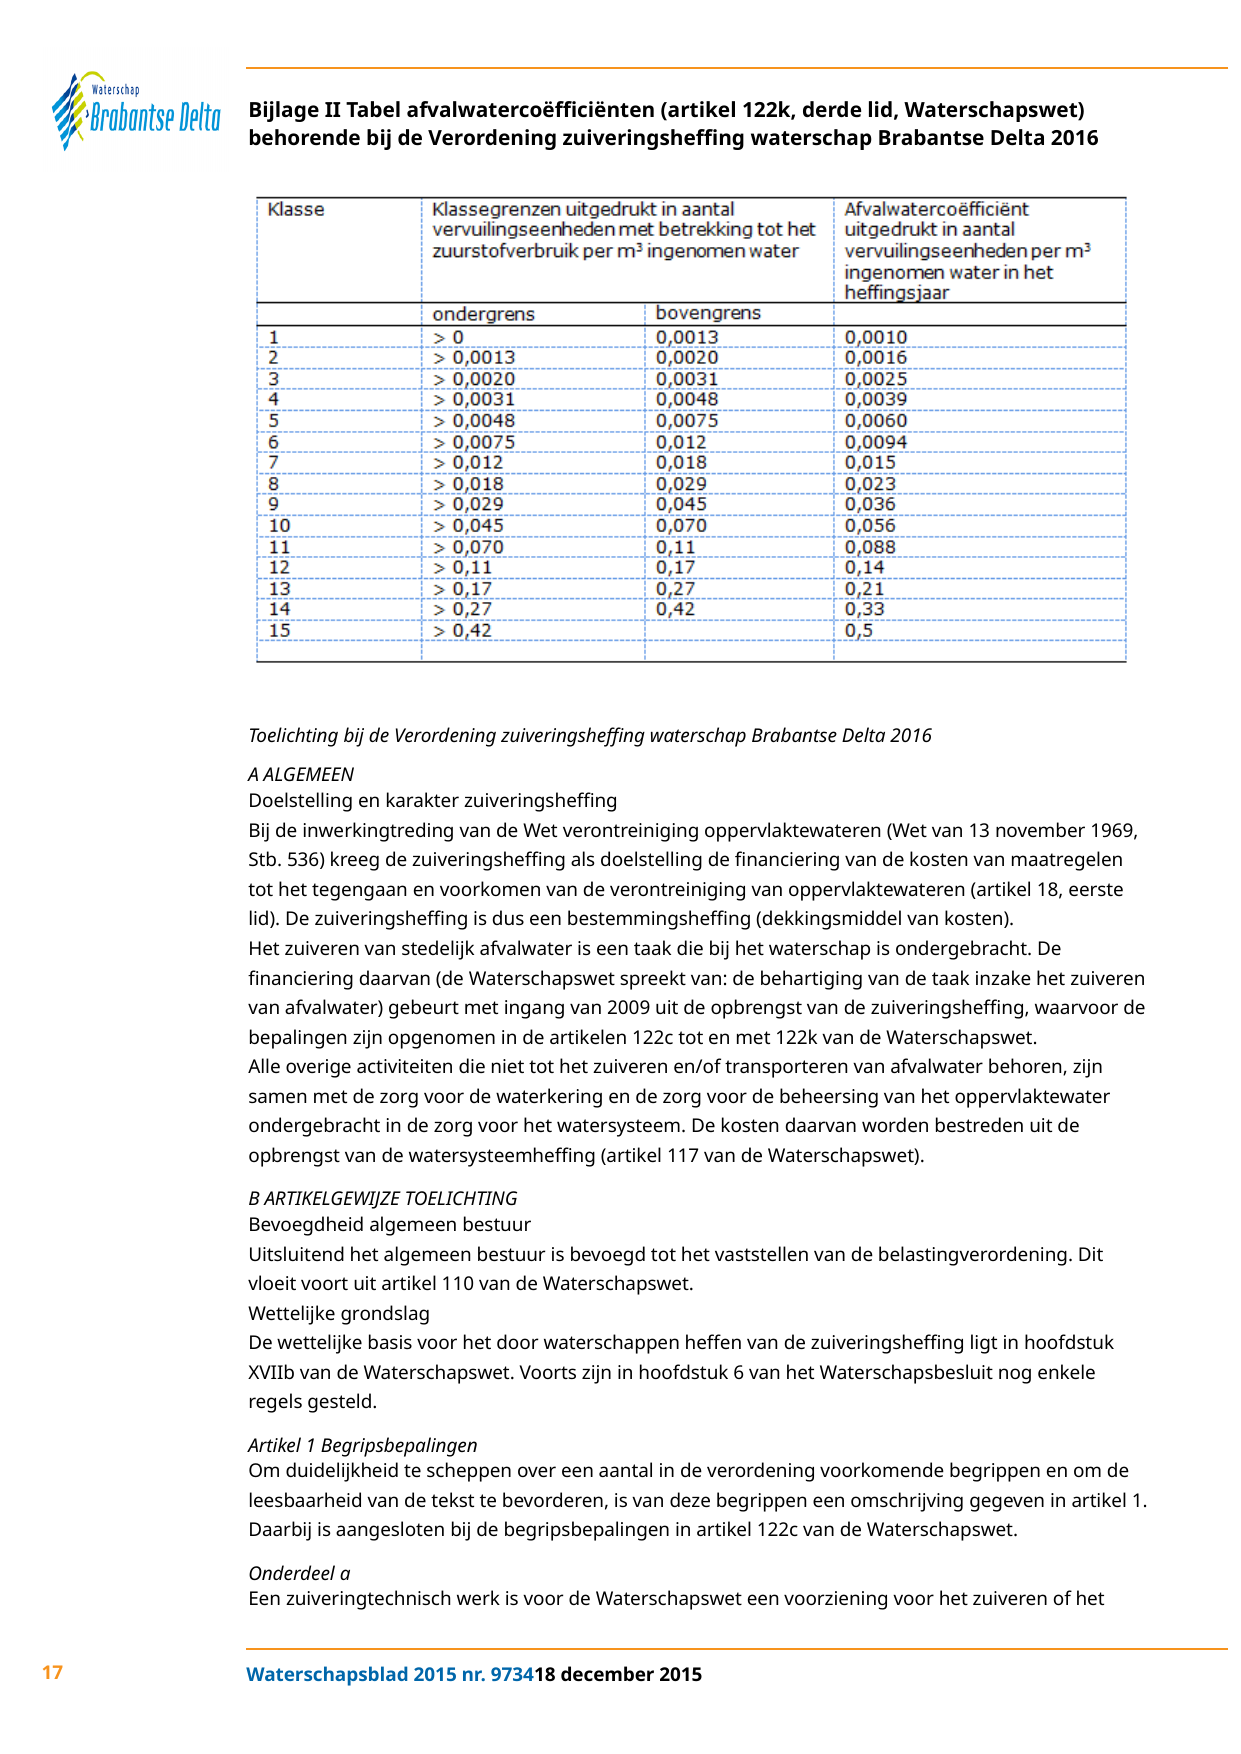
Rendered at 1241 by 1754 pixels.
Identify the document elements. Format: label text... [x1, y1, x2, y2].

text Uitsluitend het algemeen bestuur is bevoegd tot het vaststellen van de belastingverordening. Dit vloeit voort uit artikel 110 van de Waterschapswet. [248, 1241, 1152, 1296]
text Bijlage II Tabel afvalwatercoëfficiënten (artikel 122k, derde lid, Waterschapswet) behorende bij de Verordening zuiveringsheffing waterschap Brabantse Delta 2016 [248, 95, 1152, 152]
text Een zuiveringtechnisch werk is voor de Waterschapswet een voorziening voor het zuiveren of het [248, 1586, 1152, 1611]
text Bij de inwerkingtreding van de Wet verontreiniging oppervlaktewateren (Wet van 13 november 1969, Stb. 536) kreeg de zuiveringsheffing als doelstelling de financiering van de kosten van maatregelen tot het tegengaan en voorkomen van de verontreiniging van oppervlaktewateren (artikel 18, eerste lid). De zuiveringsheffing is dus een bestemmingsheffing (dekkingsmiddel van kosten). [248, 817, 1152, 931]
text Wettelijke grondslag [248, 1300, 1152, 1326]
text Onderdeel a [248, 1560, 1152, 1586]
text De wettelijke basis voor het door waterschappen heffen van de zuiveringsheffing ligt in hoofdstuk XVIIb van de Waterschapswet. Voorts zijn in hoofdstuk 6 van het Waterschapsbesluit nog enkele regels gesteld. [248, 1329, 1152, 1414]
text Doelstelling en karakter zuiveringsheffing [248, 787, 1152, 813]
text Bevoegdheid algemeen bestuur [248, 1211, 1152, 1237]
text Alle overige activiteiten die niet tot het zuiveren en/of transporteren van afvalwater behoren, zijn samen met de zorg voor de waterkering en de zorg voor de beheersing van het oppervlaktewater ondergebracht in de zorg voor het watersysteem. De kosten daarvan worden bestreden uit de opbrengst van de watersysteemheffing (artikel 117 van de Waterschapswet). [248, 1053, 1152, 1168]
text B ARTIKELGEWIJZE TOELICHTING [248, 1185, 1152, 1211]
text Toelichting bij de Verordening zuiveringsheffing waterschap Brabantse Delta 2016 [248, 722, 1152, 748]
text Om duidelijkheid te scheppen over een aantal in de verordening voorkomende begrippen en om de leesbaarheid van de tekst te bevorderen, is van deze begrippen een omschrijving gegeven in artikel 1. Daarbij is aangesloten bij de begripsbepalingen in artikel 122c van de Waterschapswet. [248, 1457, 1152, 1542]
text A ALGEMEEN [248, 762, 1152, 787]
picture [248, 191, 1134, 670]
picture [41, 47, 231, 172]
text Het zuiveren van stedelijk afvalwater is een taak die bij het waterschap is ondergebracht. De financiering daarvan (de Waterschapswet spreekt van: de behartiging van de taak inzake het zuiveren van afvalwater) gebeurt met ingang van 2009 uit de opbrengst van de zuiveringsheffing, waarvoor de bepalingen zijn opgenomen in de artikelen 122c tot en met 122k van de Waterschapswet. [248, 935, 1152, 1050]
text Artikel 1 Begripsbepalingen [248, 1432, 1152, 1457]
